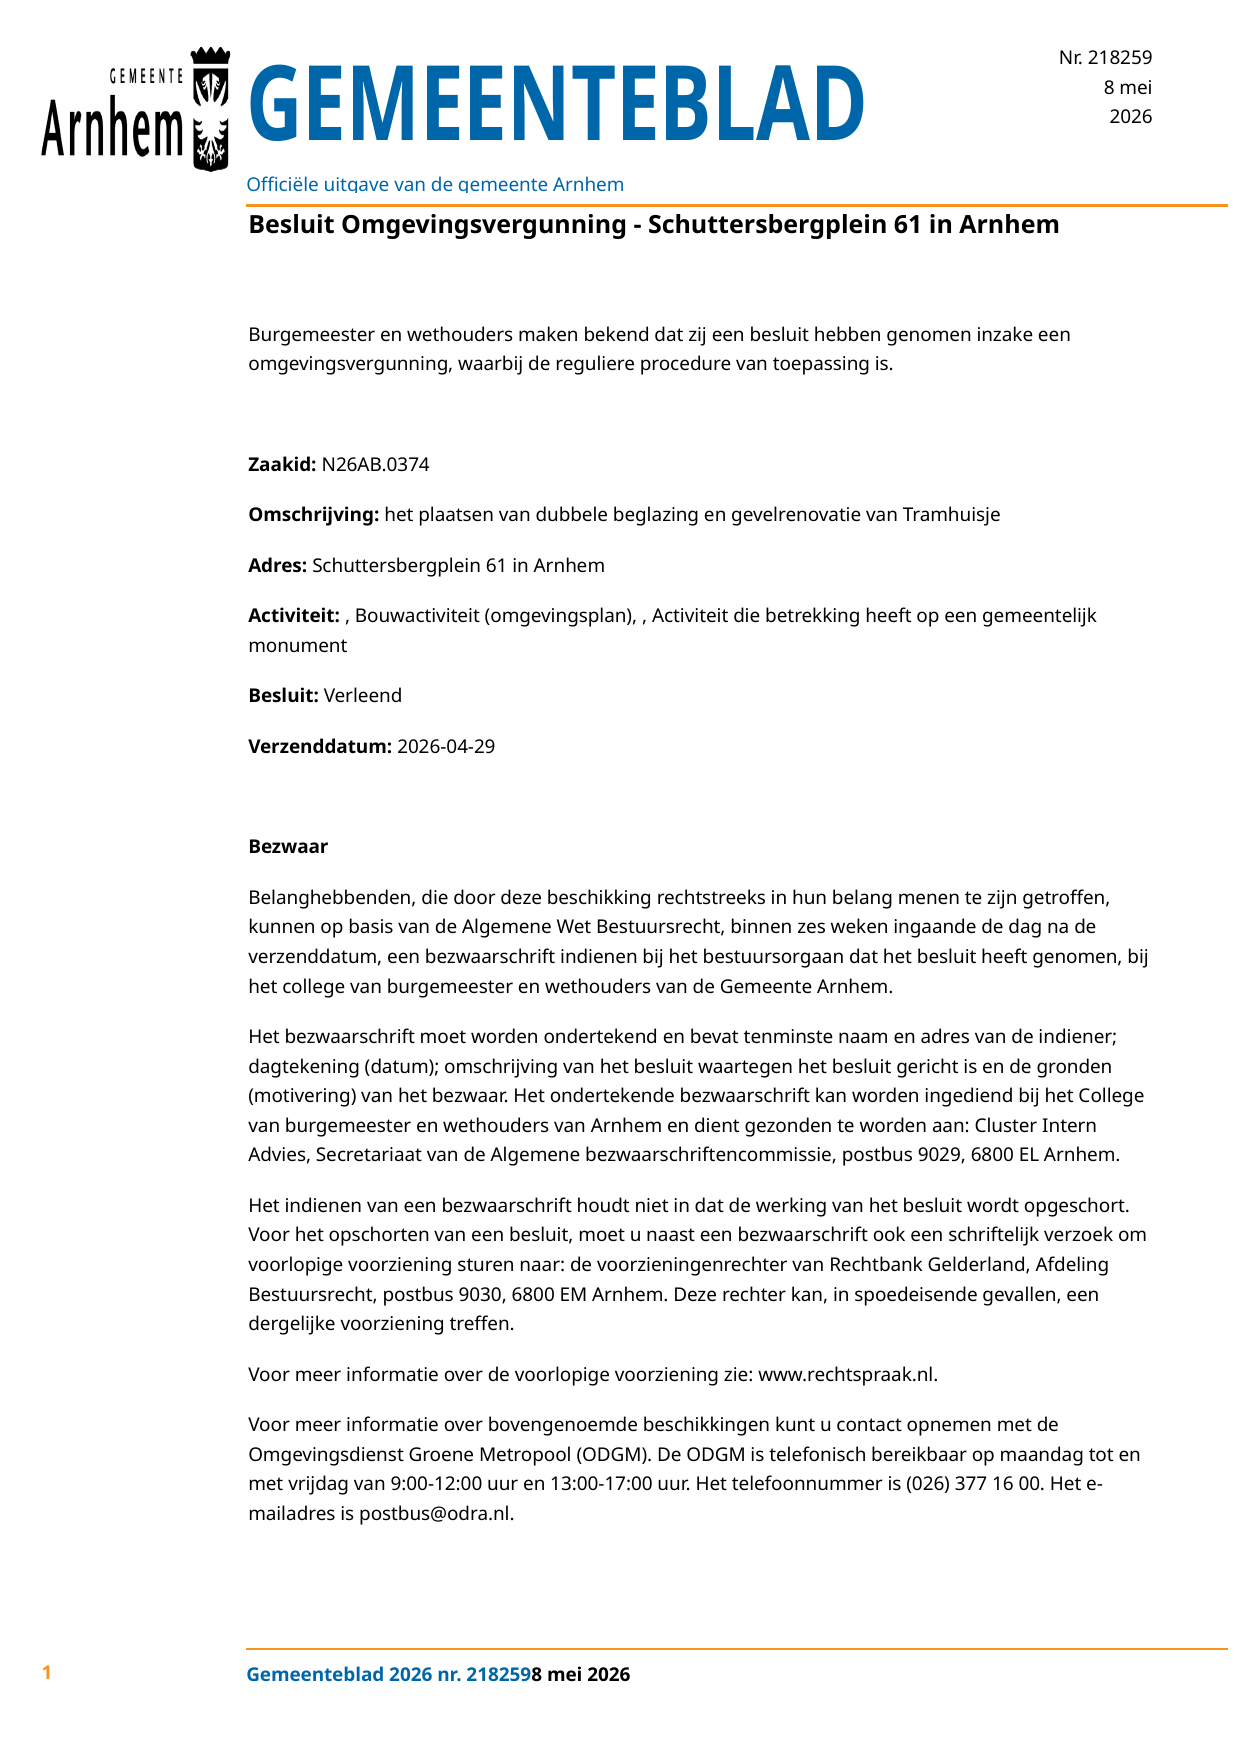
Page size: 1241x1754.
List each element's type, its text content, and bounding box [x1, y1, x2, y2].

text Zaakid: N26AB.0374 [248, 451, 1152, 477]
picture [41, 47, 231, 172]
text Voor meer informatie over bovengenoemde beschikkingen kunt u contact opnemen met de Omgevingsdienst Groene Metropool (ODGM). De ODGM is telefonisch bereikbaar op maandag tot en met vrijdag van 9:00-12:00 uur en 13:00-17:00 uur. Het telefoonnummer is (026) 377 16 00. Het e-mailadres is postbus@odra.nl. [248, 1411, 1152, 1526]
text Adres: Schuttersbergplein 61 in Arnhem [248, 552, 1152, 578]
text Omschrijving: het plaatsen van dubbele beglazing en gevelrenovatie van Tramhuisje [248, 502, 1152, 527]
text Besluit Omgevingsvergunning - Schuttersbergplein 61 in Arnhem [248, 207, 1152, 241]
text Het bezwaarschrift moet worden ondertekend en bevat tenminste naam en adres van de indiener; dagtekening (datum); omschrijving van het besluit waartegen het besluit gericht is en de gronden (motivering) van het bezwaar. Het ondertekende bezwaarschrift kan worden ingediend bij het College van burgemeester en wethouders van Arnhem en dient gezonden te worden aan: Cluster Intern Advies, Secretariaat van de Algemene bezwaarschriftencommissie, postbus 9029, 6800 EL Arnhem. [248, 1023, 1152, 1167]
text Activiteit: , Bouwactiviteit (omgevingsplan), , Activiteit die betrekking heeft op een gemeentelijk monument [248, 602, 1152, 658]
text Bezwaar [248, 834, 1152, 859]
text Verzenddatum: 2026-04-29 [248, 733, 1152, 758]
text Besluit: Verleend [248, 682, 1152, 708]
text Het indienen van een bezwaarschrift houdt niet in dat de werking van het besluit wordt opgeschort. Voor het opschorten van een besluit, moet u naast een bezwaarschrift ook een schriftelijk verzoek om voorlopige voorziening sturen naar: de voorzieningenrechter van Rechtbank Gelderland, Afdeling Bestuursrecht, postbus 9030, 6800 EM Arnhem. Deze rechter kan, in spoedeisende gevallen, een dergelijke voorziening treffen. [248, 1192, 1152, 1336]
text Voor meer informatie over de voorlopige voorziening zie: www.rechtspraak.nl. [248, 1361, 1152, 1386]
text Burgemeester en wethouders maken bekend dat zij een besluit hebben genomen inzake een omgevingsvergunning, waarbij de reguliere procedure van toepassing is. [248, 321, 1152, 376]
text Belanghebbenden, die door deze beschikking rechtstreeks in hun belang menen te zijn getroffen, kunnen op basis van de Algemene Wet Bestuursrecht, binnen zes weken ingaande de dag na de verzenddatum, een bezwaarschrift indienen bij het bestuursorgaan dat het besluit heeft genomen, bij het college van burgemeester en wethouders van de Gemeente Arnhem. [248, 884, 1152, 998]
